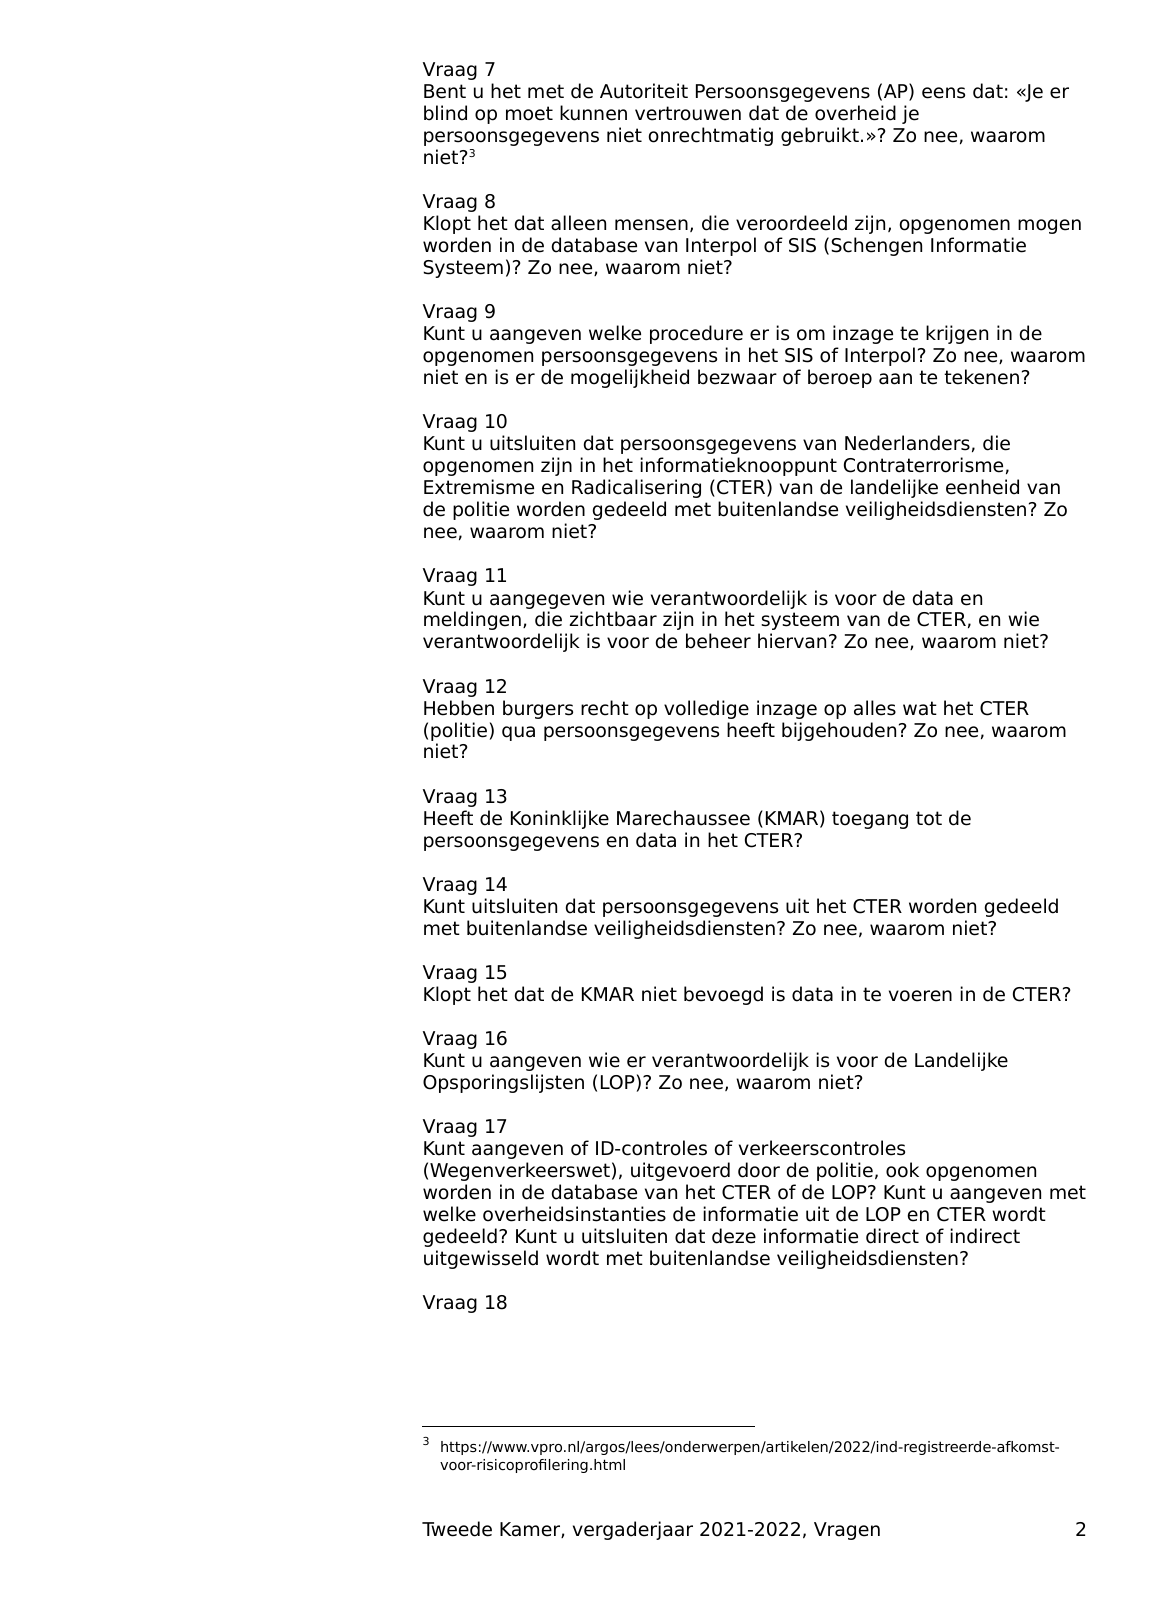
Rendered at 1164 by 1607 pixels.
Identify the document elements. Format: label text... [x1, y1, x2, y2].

text Bent u het met de Autoriteit Persoonsgegevens (AP) eens dat: «Je er blind op moet kunnen vertrouwen dat de overheid je persoonsgegevens niet onrechtmatig gebruikt.»? Zo nee, waarom niet? [422, 81, 1087, 169]
text Vraag 8 [422, 191, 1087, 213]
text Vraag 7 [422, 59, 1087, 81]
text Klopt het dat de KMAR niet bevoegd is data in te voeren in de CTER? [422, 984, 1087, 1006]
text Vraag 13 [422, 786, 1087, 808]
text Vraag 16 [422, 1028, 1087, 1050]
text Kunt u aangeven wie er verantwoordelijk is voor de Landelijke Opsporingslijsten (LOP)? Zo nee, waarom niet? [422, 1050, 1087, 1094]
text Vraag 11 [422, 565, 1087, 587]
text Kunt u aangegeven wie verantwoordelijk is voor de data en meldingen, die zichtbaar zijn in het systeem van de CTER, en wie verantwoordelijk is voor de beheer hiervan? Zo nee, waarom niet? [422, 587, 1087, 653]
text Heeft de Koninklijke Marechaussee (KMAR) toegang tot de persoonsgegevens en data in het CTER? [422, 808, 1087, 852]
text Vraag 15 [422, 962, 1087, 984]
text Kunt u aangeven welke procedure er is om inzage te krijgen in de opgenomen persoonsgegevens in het SIS of Interpol? Zo nee, waarom niet en is er de mogelijkheid bezwaar of beroep aan te tekenen? [422, 323, 1087, 389]
text Kunt uitsluiten dat persoonsgegevens uit het CTER worden gedeeld met buitenlandse veiligheidsdiensten? Zo nee, waarom niet? [422, 896, 1087, 940]
text Kunt aangeven of ID-controles of verkeerscontroles (Wegenverkeerswet), uitgevoerd door de politie, ook opgenomen worden in de database van het CTER of de LOP? Kunt u aangeven met welke overheidsinstanties de informatie uit de LOP en CTER wordt gedeeld? Kunt u uitsluiten dat deze informatie direct of indirect uitgewisseld wordt met buitenlandse veiligheidsdiensten? [422, 1138, 1087, 1270]
text Vraag 12 [422, 676, 1087, 697]
text Klopt het dat alleen mensen, die veroordeeld zijn, opgenomen mogen worden in de database van Interpol of SIS (Schengen Informatie Systeem)? Zo nee, waarom niet? [422, 213, 1087, 279]
text Vraag 18 [422, 1292, 1087, 1314]
text Vraag 10 [422, 411, 1087, 433]
text Vraag 17 [422, 1116, 1087, 1138]
text Hebben burgers recht op volledige inzage op alles wat het CTER (politie) qua persoonsgegevens heeft bijgehouden? Zo nee, waarom niet? [422, 697, 1087, 763]
text Vraag 14 [422, 874, 1087, 896]
text https://www.vpro.nl/argos/lees/onderwerpen/artikelen/2022/ind-registreerde-afkomst-voor-risicoprofilering.html [422, 1435, 1087, 1474]
text Kunt u uitsluiten dat persoonsgegevens van Nederlanders, die opgenomen zijn in het informatieknooppunt Contraterrorisme, Extremisme en Radicalisering (CTER) van de landelijke eenheid van de politie worden gedeeld met buitenlandse veiligheidsdiensten? Zo nee, waarom niet? [422, 433, 1087, 543]
text Vraag 9 [422, 301, 1087, 323]
